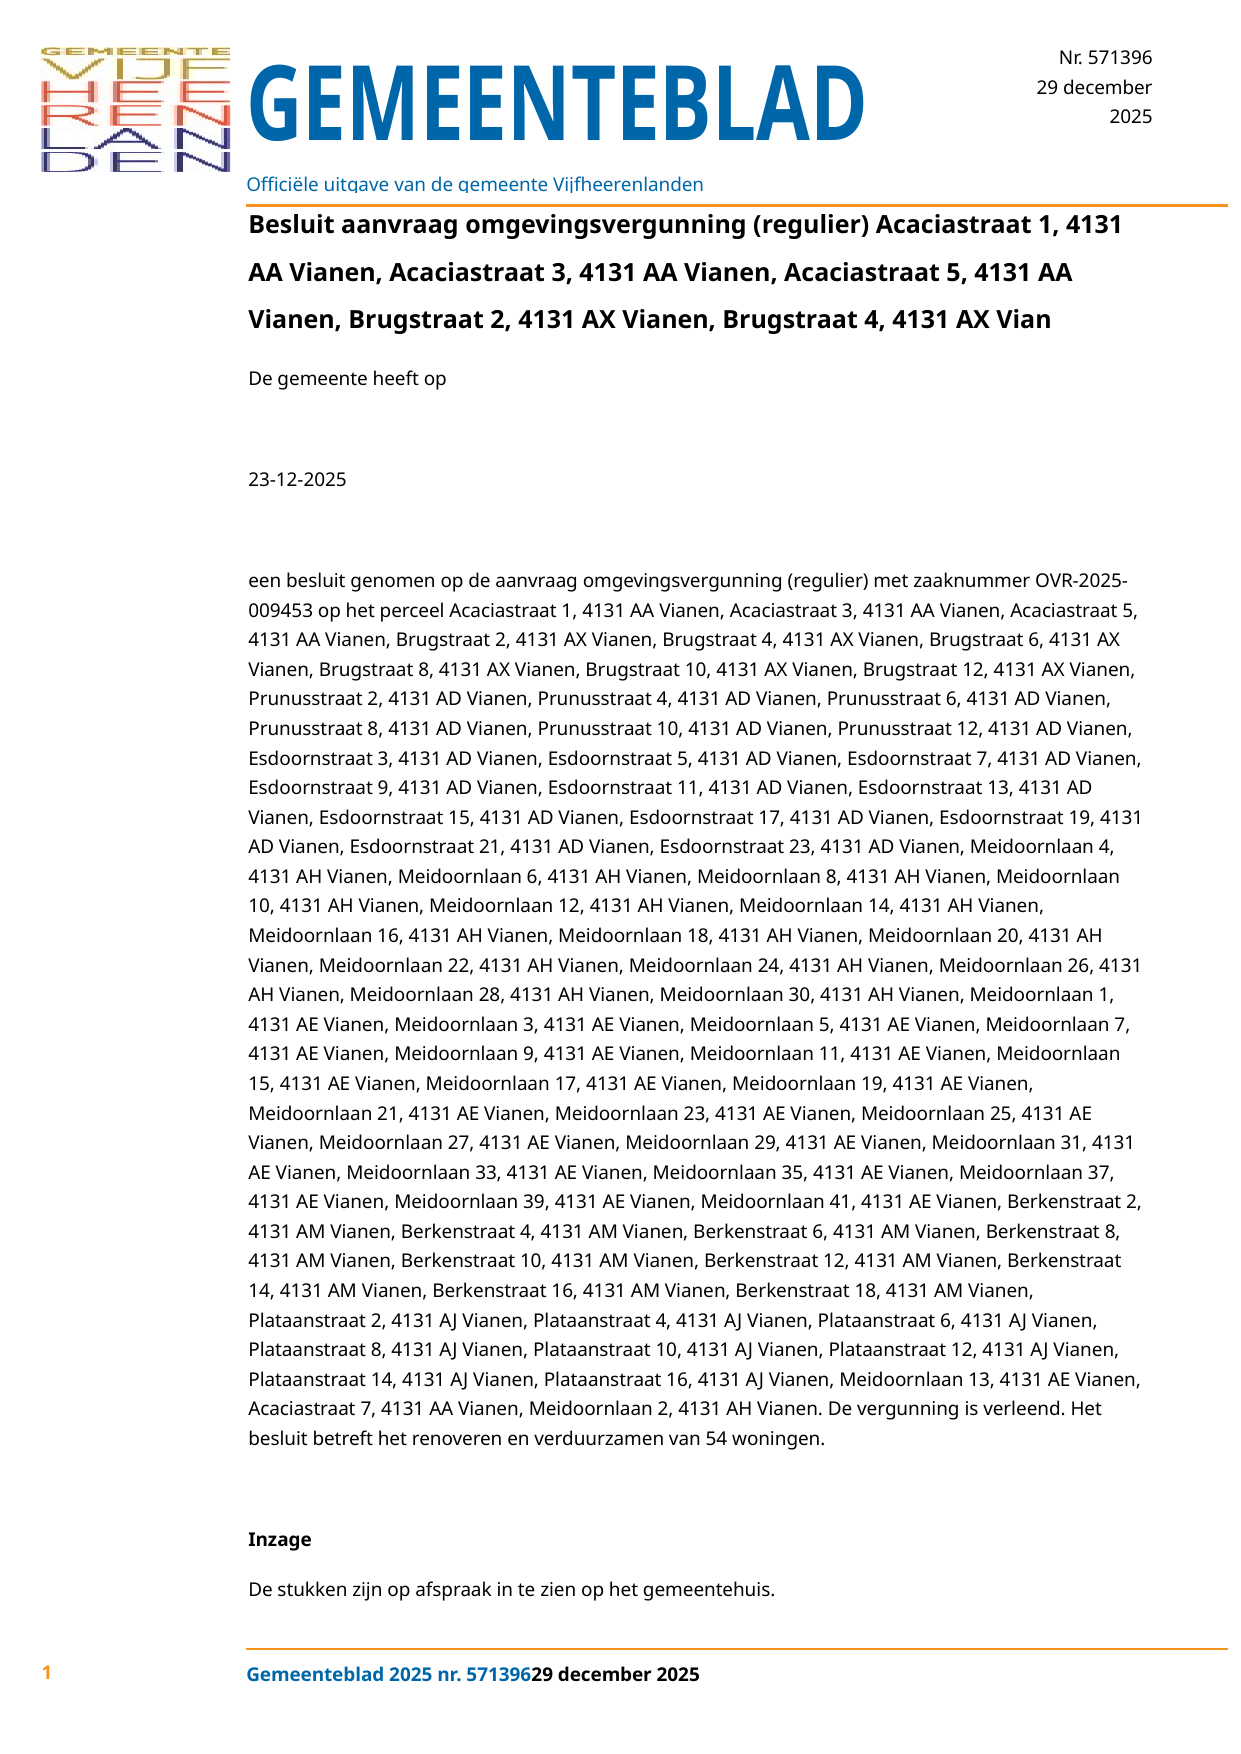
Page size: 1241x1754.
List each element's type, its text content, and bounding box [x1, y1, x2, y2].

text De stukken zijn op afspraak in te zien op het gemeentehuis. [248, 1576, 1152, 1602]
text De gemeente heeft op [248, 366, 1152, 391]
text Besluit aanvraag omgevingsvergunning (regulier) Acaciastraat 1, 4131 AA Vianen, Acaciastraat 3, 4131 AA Vianen, Acaciastraat 5, 4131 AA Vianen, Brugstraat 2, 4131 AX Vianen, Brugstraat 4, 4131 AX Vian [248, 207, 1152, 336]
picture [41, 47, 231, 172]
text een besluit genomen op de aanvraag omgevingsvergunning (regulier) met zaaknummer OVR-2025-009453 op het perceel Acaciastraat 1, 4131 AA Vianen, Acaciastraat 3, 4131 AA Vianen, Acaciastraat 5, 4131 AA Vianen, Brugstraat 2, 4131 AX Vianen, Brugstraat 4, 4131 AX Vianen, Brugstraat 6, 4131 AX Vianen, Brugstraat 8, 4131 AX Vianen, Brugstraat 10, 4131 AX Vianen, Brugstraat 12, 4131 AX Vianen, Prunusstraat 2, 4131 AD Vianen, Prunusstraat 4, 4131 AD Vianen, Prunusstraat 6, 4131 AD Vianen, Prunusstraat 8, 4131 AD Vianen, Prunusstraat 10, 4131 AD Vianen, Prunusstraat 12, 4131 AD Vianen, Esdoornstraat 3, 4131 AD Vianen, Esdoornstraat 5, 4131 AD Vianen, Esdoornstraat 7, 4131 AD Vianen, Esdoornstraat 9, 4131 AD Vianen, Esdoornstraat 11, 4131 AD Vianen, Esdoornstraat 13, 4131 AD Vianen, Esdoornstraat 15, 4131 AD Vianen, Esdoornstraat 17, 4131 AD Vianen, Esdoornstraat 19, 4131 AD Vianen, Esdoornstraat 21, 4131 AD Vianen, Esdoornstraat 23, 4131 AD Vianen, Meidoornlaan 4, 4131 AH Vianen, Meidoornlaan 6, 4131 AH Vianen, Meidoornlaan 8, 4131 AH Vianen, Meidoornlaan 10, 4131 AH Vianen, Meidoornlaan 12, 4131 AH Vianen, Meidoornlaan 14, 4131 AH Vianen, Meidoornlaan 16, 4131 AH Vianen, Meidoornlaan 18, 4131 AH Vianen, Meidoornlaan 20, 4131 AH Vianen, Meidoornlaan 22, 4131 AH Vianen, Meidoornlaan 24, 4131 AH Vianen, Meidoornlaan 26, 4131 AH Vianen, Meidoornlaan 28, 4131 AH Vianen, Meidoornlaan 30, 4131 AH Vianen, Meidoornlaan 1, 4131 AE Vianen, Meidoornlaan 3, 4131 AE Vianen, Meidoornlaan 5, 4131 AE Vianen, Meidoornlaan 7, 4131 AE Vianen, Meidoornlaan 9, 4131 AE Vianen, Meidoornlaan 11, 4131 AE Vianen, Meidoornlaan 15, 4131 AE Vianen, Meidoornlaan 17, 4131 AE Vianen, Meidoornlaan 19, 4131 AE Vianen, Meidoornlaan 21, 4131 AE Vianen, Meidoornlaan 23, 4131 AE Vianen, Meidoornlaan 25, 4131 AE Vianen, Meidoornlaan 27, 4131 AE Vianen, Meidoornlaan 29, 4131 AE Vianen, Meidoornlaan 31, 4131 AE Vianen, Meidoornlaan 33, 4131 AE Vianen, Meidoornlaan 35, 4131 AE Vianen, Meidoornlaan 37, 4131 AE Vianen, Meidoornlaan 39, 4131 AE Vianen, Meidoornlaan 41, 4131 AE Vianen, Berkenstraat 2, 4131 AM Vianen, Berkenstraat 4, 4131 AM Vianen, Berkenstraat 6, 4131 AM Vianen, Berkenstraat 8, 4131 AM Vianen, Berkenstraat 10, 4131 AM Vianen, Berkenstraat 12, 4131 AM Vianen, Berkenstraat 14, 4131 AM Vianen, Berkenstraat 16, 4131 AM Vianen, Berkenstraat 18, 4131 AM Vianen, Plataanstraat 2, 4131 AJ Vianen, Plataanstraat 4, 4131 AJ Vianen, Plataanstraat 6, 4131 AJ Vianen, Plataanstraat 8, 4131 AJ Vianen, Plataanstraat 10, 4131 AJ Vianen, Plataanstraat 12, 4131 AJ Vianen, Plataanstraat 14, 4131 AJ Vianen, Plataanstraat 16, 4131 AJ Vianen, Meidoornlaan 13, 4131 AE Vianen, Acaciastraat 7, 4131 AA Vianen, Meidoornlaan 2, 4131 AH Vianen. De vergunning is verleend. Het besluit betreft het renoveren en verduurzamen van 54 woningen. [248, 567, 1152, 1451]
text 23-12-2025 [248, 466, 1152, 492]
text Inzage [248, 1526, 1152, 1552]
